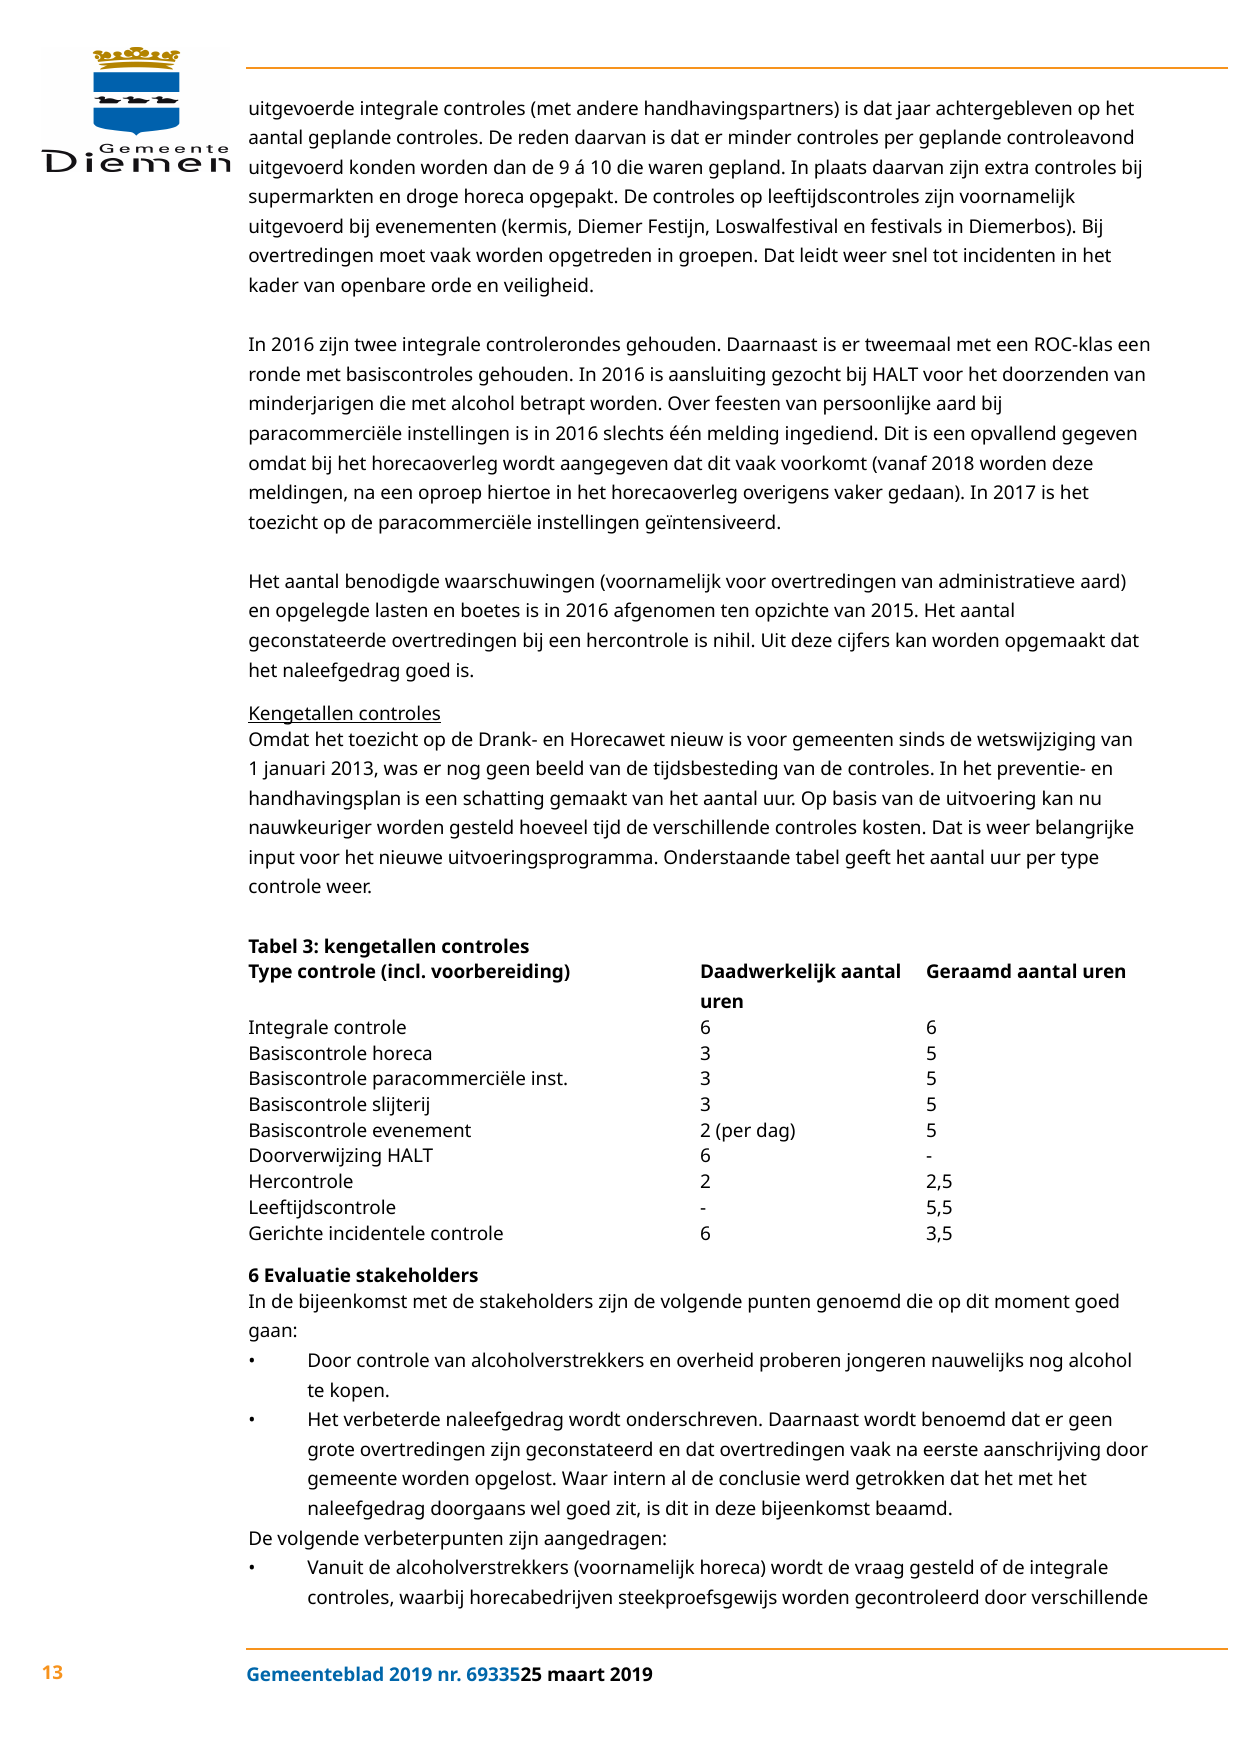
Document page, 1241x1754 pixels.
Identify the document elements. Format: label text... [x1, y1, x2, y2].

table_cell 3 [700, 1065, 926, 1091]
table_cell 5 [926, 1117, 1152, 1143]
text Kengetallen controles [248, 700, 1152, 726]
text De volgende verbeterpunten zijn aangedragen: [248, 1525, 1152, 1550]
table_cell 6 [700, 1143, 926, 1168]
text Het aantal benodigde waarschuwingen (voornamelijk voor overtredingen van administratieve aard) en opgelegde lasten en boetes is in 2016 afgenomen ten opzichte van 2015. Het aantal geconstateerde overtredingen bij een hercontrole is nihil. Uit deze cijfers kan worden opgemaakt dat het naleefgedrag goed is. [248, 568, 1152, 683]
table_cell 5 [926, 1040, 1152, 1065]
table_cell Daadwerkelijk aantal uren [700, 959, 926, 1014]
table_cell Basiscontrole slijterij [248, 1091, 700, 1117]
table_cell 6 [700, 1220, 926, 1246]
list Het verbeterde naleefgedrag wordt onderschreven. Daarnaast wordt benoemd dat er geen grote overtredingen zijn geconstateerd en dat overtredingen vaak na eerste aanschrijving door gemeente worden opgelost. Waar intern al de conclusie werd getrokken dat het met het naleefgedrag doorgaans wel goed zit, is dit in deze bijeenkomst beaamd. [248, 1406, 1152, 1521]
table_cell Basiscontrole evenement [248, 1117, 700, 1143]
text In 2016 zijn twee integrale controlerondes gehouden. Daarnaast is er tweemaal met een ROC-klas een ronde met basiscontroles gehouden. In 2016 is aansluiting gezocht bij HALT voor het doorzenden van minderjarigen die met alcohol betrapt worden. Over feesten van persoonlijke aard bij paracommerciële instellingen is in 2016 slechts één melding ingediend. Dit is een opvallend gegeven omdat bij het horecaoverleg wordt aangegeven dat dit vaak voorkomt (vanaf 2018 worden deze meldingen, na een oproep hiertoe in het horecaoverleg overigens vaker gedaan). In 2017 is het toezicht op de paracommerciële instellingen geïntensiveerd. [248, 331, 1152, 535]
list Vanuit de alcoholverstrekkers (voornamelijk horeca) wordt de vraag gesteld of de integrale controles, waarbij horecabedrijven steekproefsgewijs worden gecontroleerd door verschillende [248, 1554, 1152, 1609]
text 6 Evaluatie stakeholders [248, 1262, 1152, 1288]
table_cell Type controle (incl. voorbereiding) [248, 959, 700, 1014]
table_cell - [926, 1143, 1152, 1168]
table_cell 3,5 [926, 1220, 1152, 1246]
text uitgevoerde integrale controles (met andere handhavingspartners) is dat jaar achtergebleven op het aantal geplande controles. De reden daarvan is dat er minder controles per geplande controleavond uitgevoerd konden worden dan de 9 á 10 die waren gepland. In plaats daarvan zijn extra controles bij supermarkten en droge horeca opgepakt. De controles op leeftijdscontroles zijn voornamelijk uitgevoerd bij evenementen (kermis, Diemer Festijn, Loswalfestival en festivals in Diemerbos). Bij overtredingen moet vaak worden opgetreden in groepen. Dat leidt weer snel tot incidenten in het kader van openbare orde en veiligheid. [248, 95, 1152, 298]
picture [41, 47, 231, 172]
table_cell 3 [700, 1091, 926, 1117]
table_cell 2 (per dag) [700, 1117, 926, 1143]
table_cell Basiscontrole horeca [248, 1040, 700, 1065]
table_cell 6 [926, 1014, 1152, 1040]
table_cell Hercontrole [248, 1168, 700, 1194]
table_cell 2 [700, 1168, 926, 1194]
table_cell 5 [926, 1091, 1152, 1117]
table_cell Leeftijdscontrole [248, 1194, 700, 1220]
table_cell 3 [700, 1040, 926, 1065]
text Omdat het toezicht op de Drank- en Horecawet nieuw is voor gemeenten sinds de wetswijziging van 1 januari 2013, was er nog geen beeld van de tijdsbesteding van de controles. In het preventie- en handhavingsplan is een schatting gemaakt van het aantal uur. Op basis van de uitvoering kan nu nauwkeuriger worden gesteld hoeveel tijd de verschillende controles kosten. Dat is weer belangrijke input voor het nieuwe uitvoeringsprogramma. Onderstaande tabel geeft het aantal uur per type controle weer. [248, 726, 1152, 899]
table_cell 2,5 [926, 1168, 1152, 1194]
table_cell - [700, 1194, 926, 1220]
table_cell 5 [926, 1065, 1152, 1091]
table_cell Gerichte incidentele controle [248, 1220, 700, 1246]
table_cell Doorverwijzing HALT [248, 1143, 700, 1168]
table_cell Geraamd aantal uren [926, 959, 1152, 1014]
table_cell Integrale controle [248, 1014, 700, 1040]
table_cell Basiscontrole paracommerciële inst. [248, 1065, 700, 1091]
text In de bijeenkomst met de stakeholders zijn de volgende punten genoemd die op dit moment goed gaan: [248, 1288, 1152, 1343]
table_cell 5,5 [926, 1194, 1152, 1220]
list Door controle van alcoholverstrekkers en overheid proberen jongeren nauwelijks nog alcohol te kopen. [248, 1347, 1152, 1402]
table_cell 6 [700, 1014, 926, 1040]
table_header Tabel 3: kengetallen controles [248, 933, 1152, 959]
